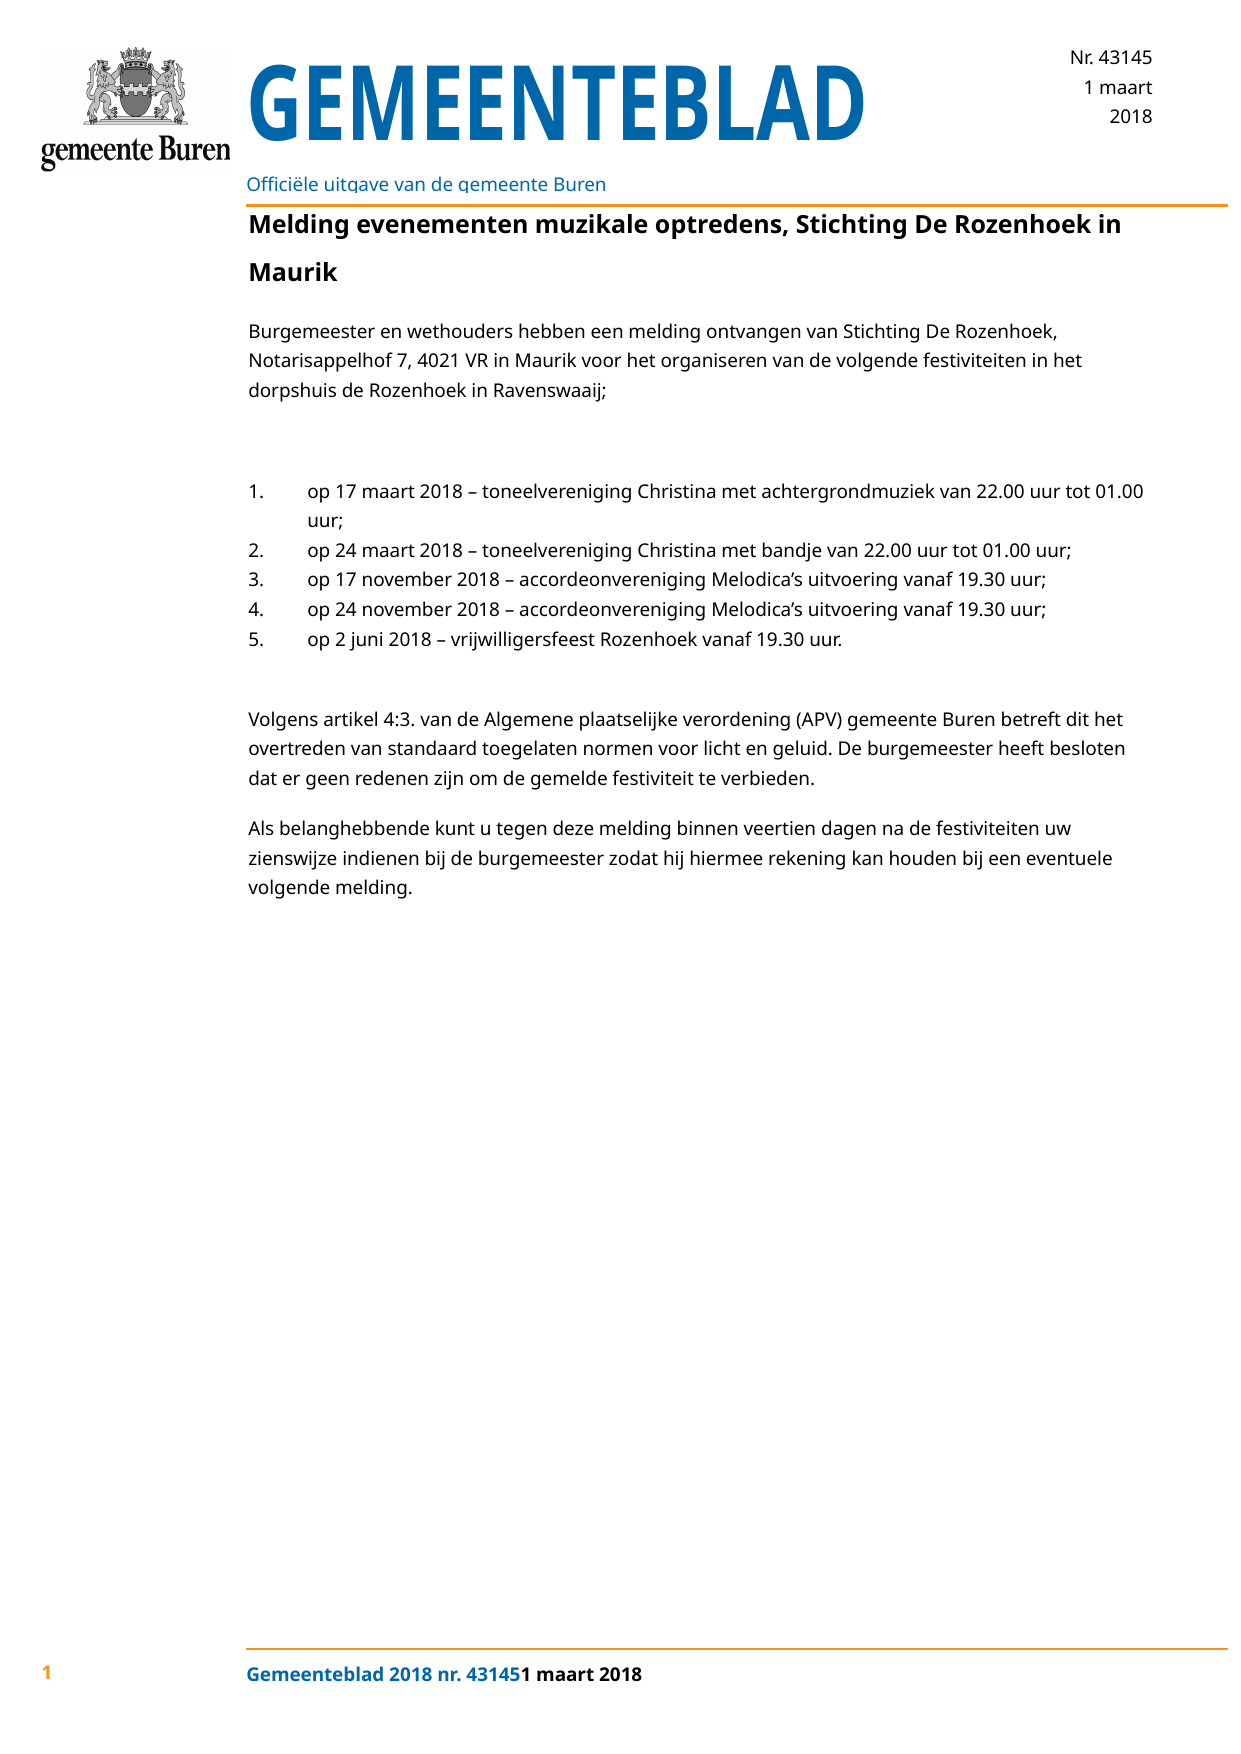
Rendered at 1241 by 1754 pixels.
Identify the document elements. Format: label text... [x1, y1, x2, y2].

text Burgemeester en wethouders hebben een melding ontvangen van Stichting De Rozenhoek, Notarisappelhof 7, 4021 VR in Maurik voor het organiseren van de volgende festiviteiten in het dorpshuis de Rozenhoek in Ravenswaaij; [248, 318, 1152, 403]
list op 17 november 2018 – accordeonvereniging Melodica’s uitvoering vanaf 19.30 uur; [248, 567, 1152, 592]
list op 24 november 2018 – accordeonvereniging Melodica’s uitvoering vanaf 19.30 uur; [248, 596, 1152, 622]
text Als belanghebbende kunt u tegen deze melding binnen veertien dagen na de festiviteiten uw zienswijze indienen bij de burgemeester zodat hij hiermee rekening kan houden bij een eventuele volgende melding. [248, 815, 1152, 900]
text Volgens artikel 4:3. van de Algemene plaatselijke verordening (APV) gemeente Buren betreft dit het overtreden van standaard toegelaten normen voor licht en geluid. De burgemeester heeft besloten dat er geen redenen zijn om de gemelde festiviteit te verbieden. [248, 706, 1152, 791]
list op 2 juni 2018 – vrijwilligersfeest Rozenhoek vanaf 19.30 uur. [248, 626, 1152, 652]
list op 17 maart 2018 – toneelvereniging Christina met achtergrondmuziek van 22.00 uur tot 01.00 uur; [248, 478, 1152, 533]
picture [41, 47, 231, 172]
text Melding evenementen muzikale optredens, Stichting De Rozenhoek in Maurik [248, 207, 1152, 288]
list op 24 maart 2018 – toneelvereniging Christina met bandje van 22.00 uur tot 01.00 uur; [248, 537, 1152, 563]
